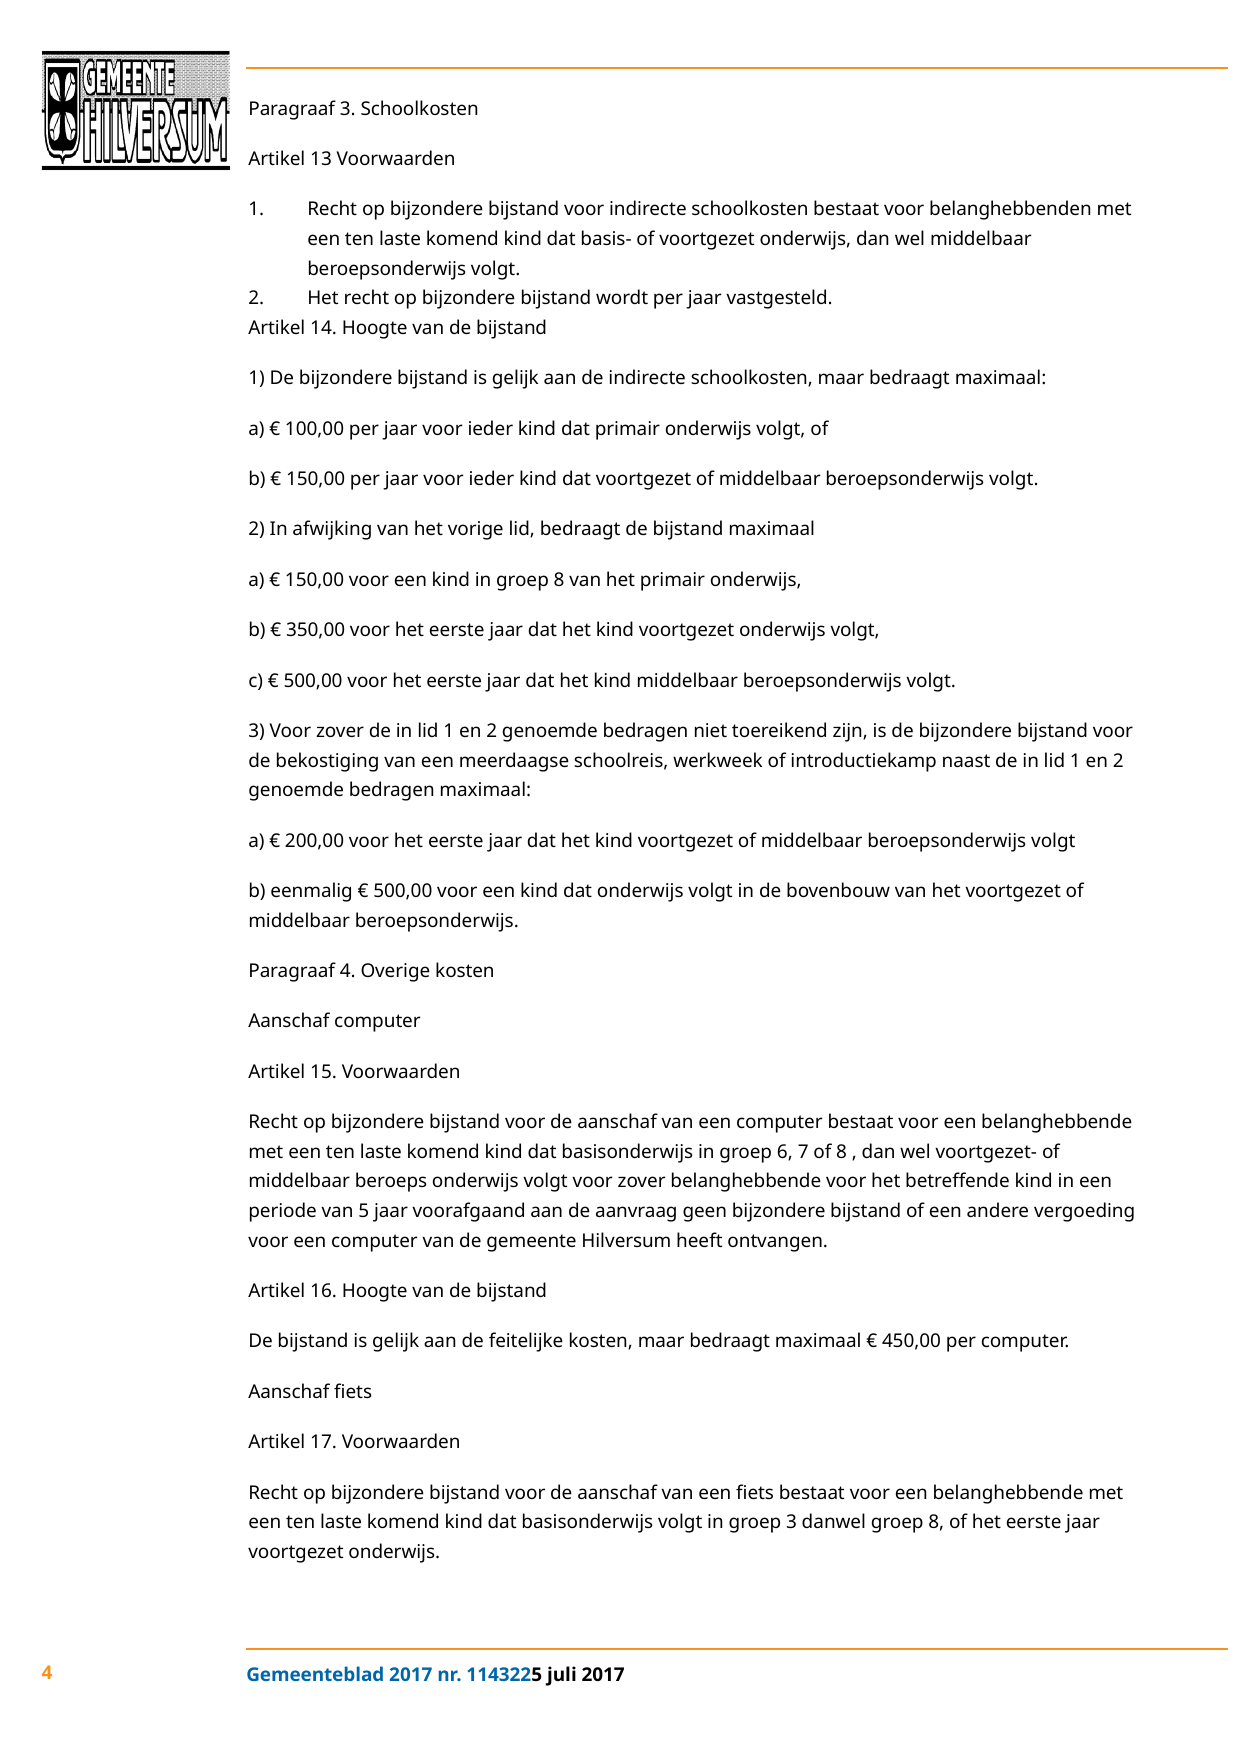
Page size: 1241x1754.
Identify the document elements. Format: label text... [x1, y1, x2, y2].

text Artikel 17. Voorwaarden [248, 1428, 1152, 1454]
text Aanschaf computer [248, 1008, 1152, 1033]
picture [41, 47, 231, 172]
text a) € 200,00 voor het eerste jaar dat het kind voortgezet of middelbaar beroepsonderwijs volgt [248, 827, 1152, 853]
text Paragraaf 3. Schoolkosten [248, 95, 1152, 121]
text a) € 150,00 voor een kind in groep 8 van het primair onderwijs, [248, 566, 1152, 592]
text Artikel 14. Hoogte van de bijstand [248, 314, 1152, 340]
text Paragraaf 4. Overige kosten [248, 957, 1152, 983]
text Recht op bijzondere bijstand voor de aanschaf van een computer bestaat voor een belanghebbende met een ten laste komend kind dat basisonderwijs in groep 6, 7 of 8 , dan wel voortgezet- of middelbaar beroeps onderwijs volgt voor zover belanghebbende voor het betreffende kind in een periode van 5 jaar voorafgaand aan de aanvraag geen bijzondere bijstand of een andere vergoeding voor een computer van de gemeente Hilversum heeft ontvangen. [248, 1108, 1152, 1253]
text Artikel 13 Voorwaarden [248, 145, 1152, 171]
text a) € 100,00 per jaar voor ieder kind dat primair onderwijs volgt, of [248, 415, 1152, 441]
text b) € 350,00 voor het eerste jaar dat het kind voortgezet onderwijs volgt, [248, 616, 1152, 642]
text Aanschaf fiets [248, 1378, 1152, 1404]
text c) € 500,00 voor het eerste jaar dat het kind middelbaar beroepsonderwijs volgt. [248, 667, 1152, 693]
text b) € 150,00 per jaar voor ieder kind dat voortgezet of middelbaar beroepsonderwijs volgt. [248, 465, 1152, 491]
text Artikel 15. Voorwaarden [248, 1058, 1152, 1084]
list Het recht op bijzondere bijstand wordt per jaar vastgesteld. [248, 284, 1152, 310]
text b) eenmalig € 500,00 voor een kind dat onderwijs volgt in de bovenbouw van het voortgezet of middelbaar beroepsonderwijs. [248, 877, 1152, 933]
text Artikel 16. Hoogte van de bijstand [248, 1277, 1152, 1303]
text 1) De bijzondere bijstand is gelijk aan de indirecte schoolkosten, maar bedraagt maximaal: [248, 364, 1152, 390]
text De bijstand is gelijk aan de feitelijke kosten, maar bedraagt maximaal € 450,00 per computer. [248, 1328, 1152, 1353]
list Recht op bijzondere bijstand voor indirecte schoolkosten bestaat voor belanghebbenden met een ten laste komend kind dat basis- of voortgezet onderwijs, dan wel middelbaar beroepsonderwijs volgt. [248, 196, 1152, 281]
text 3) Voor zover de in lid 1 en 2 genoemde bedragen niet toereikend zijn, is de bijzondere bijstand voor de bekostiging van een meerdaagse schoolreis, werkweek of introductiekamp naast de in lid 1 en 2 genoemde bedragen maximaal: [248, 717, 1152, 802]
text 2) In afwijking van het vorige lid, bedraagt de bijstand maximaal [248, 516, 1152, 541]
text Recht op bijzondere bijstand voor de aanschaf van een fiets bestaat voor een belanghebbende met een ten laste komend kind dat basisonderwijs volgt in groep 3 danwel groep 8, of het eerste jaar voortgezet onderwijs. [248, 1479, 1152, 1564]
